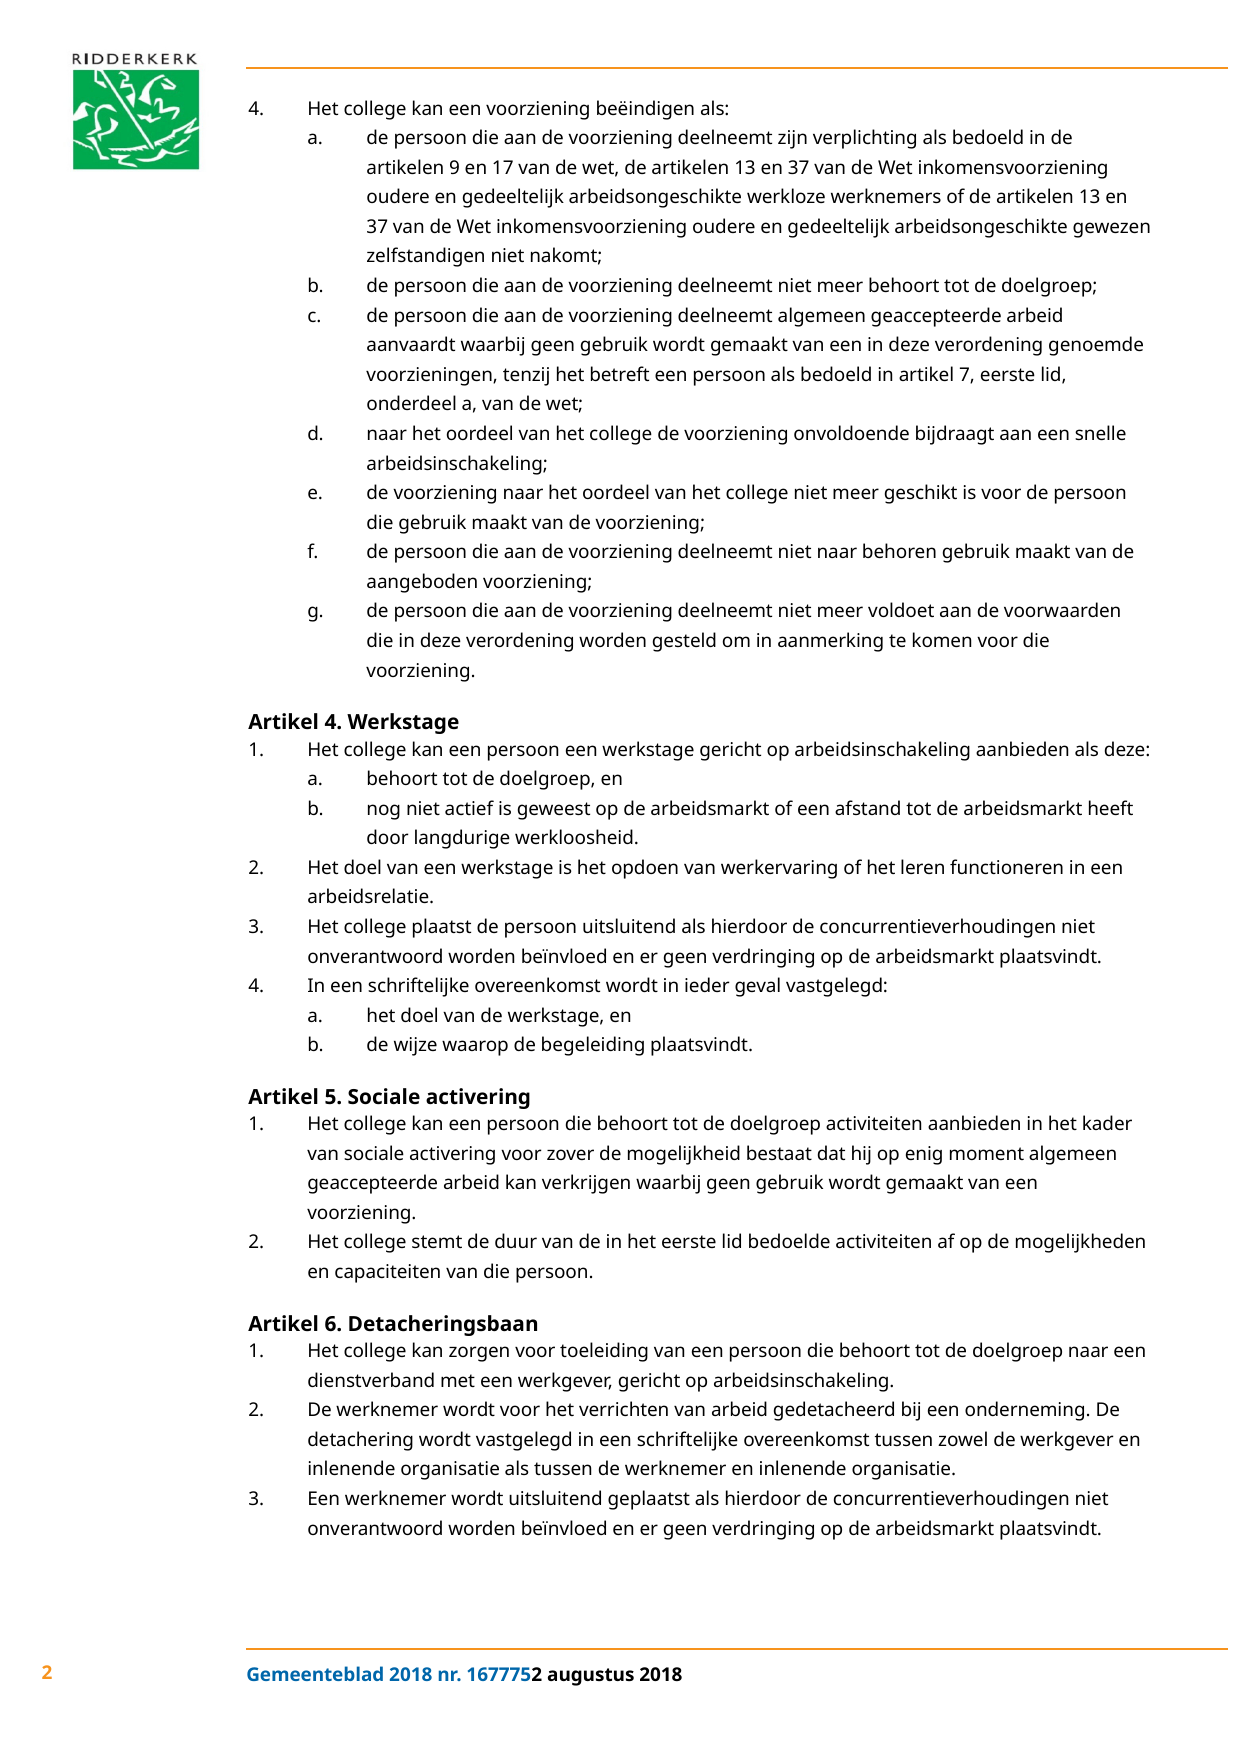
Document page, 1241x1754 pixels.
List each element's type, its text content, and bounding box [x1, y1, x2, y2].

list De werknemer wordt voor het verrichten van arbeid gedetacheerd bij een onderneming. De detachering wordt vastgelegd in een schriftelijke overeenkomst tussen zowel de werkgever en inlenende organisatie als tussen de werknemer en inlenende organisatie. [248, 1396, 1152, 1481]
list de persoon die aan de voorziening deelneemt zijn verplichting als bedoeld in de artikelen 9 en 17 van de wet, de artikelen 13 en 37 van de Wet inkomensvoorziening oudere en gedeeltelijk arbeidsongeschikte werkloze werknemers of de artikelen 13 en 37 van de Wet inkomensvoorziening oudere en gedeeltelijk arbeidsongeschikte gewezen zelfstandigen niet nakomt; [307, 124, 1152, 268]
list Het college stemt de duur van de in het eerste lid bedoelde activiteiten af op de mogelijkheden en capaciteiten van die persoon. [248, 1229, 1152, 1284]
text Artikel 4. Werkstage [248, 707, 1152, 736]
list Het college kan een persoon die behoort tot de doelgroep activiteiten aanbieden in het kader van sociale activering voor zover de mogelijkheid bestaat dat hij op enig moment algemeen geaccepteerde arbeid kan verkrijgen waarbij geen gebruik wordt gemaakt van een voorziening. [248, 1110, 1152, 1225]
text Artikel 5. Sociale activering [248, 1082, 1152, 1110]
picture [41, 47, 231, 172]
list de wijze waarop de begeleiding plaatsvindt. [307, 1032, 1152, 1057]
list de persoon die aan de voorziening deelneemt niet meer behoort tot de doelgroep; [307, 272, 1152, 298]
list Het college kan een persoon een werkstage gericht op arbeidsinschakeling aanbieden als deze: [248, 736, 1152, 761]
text Artikel 6. Detacheringsbaan [248, 1309, 1152, 1337]
list de persoon die aan de voorziening deelneemt niet naar behoren gebruik maakt van de aangeboden voorziening; [307, 538, 1152, 594]
list nog niet actief is geweest op de arbeidsmarkt of een afstand tot de arbeidsmarkt heeft door langdurige werkloosheid. [307, 795, 1152, 850]
list Het doel van een werkstage is het opdoen van werkervaring of het leren functioneren in een arbeidsrelatie. [248, 854, 1152, 909]
list Een werknemer wordt uitsluitend geplaatst als hierdoor de concurrentieverhoudingen niet onverantwoord worden beïnvloed en er geen verdringing op de arbeidsmarkt plaatsvindt. [248, 1485, 1152, 1540]
list In een schriftelijke overeenkomst wordt in ieder geval vastgelegd: [248, 972, 1152, 998]
list de persoon die aan de voorziening deelneemt niet meer voldoet aan de voorwaarden die in deze verordening worden gesteld om in aanmerking te komen voor die voorziening. [307, 598, 1152, 683]
list het doel van de werkstage, en [307, 1002, 1152, 1028]
list Het college kan zorgen voor toeleiding van een persoon die behoort tot de doelgroep naar een dienstverband met een werkgever, gericht op arbeidsinschakeling. [248, 1337, 1152, 1392]
list de persoon die aan de voorziening deelneemt algemeen geaccepteerde arbeid aanvaardt waarbij geen gebruik wordt gemaakt van een in deze verordening genoemde voorzieningen, tenzij het betreft een persoon als bedoeld in artikel 7, eerste lid, onderdeel a, van de wet; [307, 302, 1152, 416]
list de voorziening naar het oordeel van het college niet meer geschikt is voor de persoon die gebruik maakt van de voorziening; [307, 479, 1152, 535]
list behoort tot de doelgroep, en [307, 765, 1152, 791]
list Het college kan een voorziening beëindigen als: [248, 95, 1152, 121]
list Het college plaatst de persoon uitsluitend als hierdoor de concurrentieverhoudingen niet onverantwoord worden beïnvloed en er geen verdringing op de arbeidsmarkt plaatsvindt. [248, 913, 1152, 968]
list naar het oordeel van het college de voorziening onvoldoende bijdraagt aan een snelle arbeidsinschakeling; [307, 420, 1152, 476]
